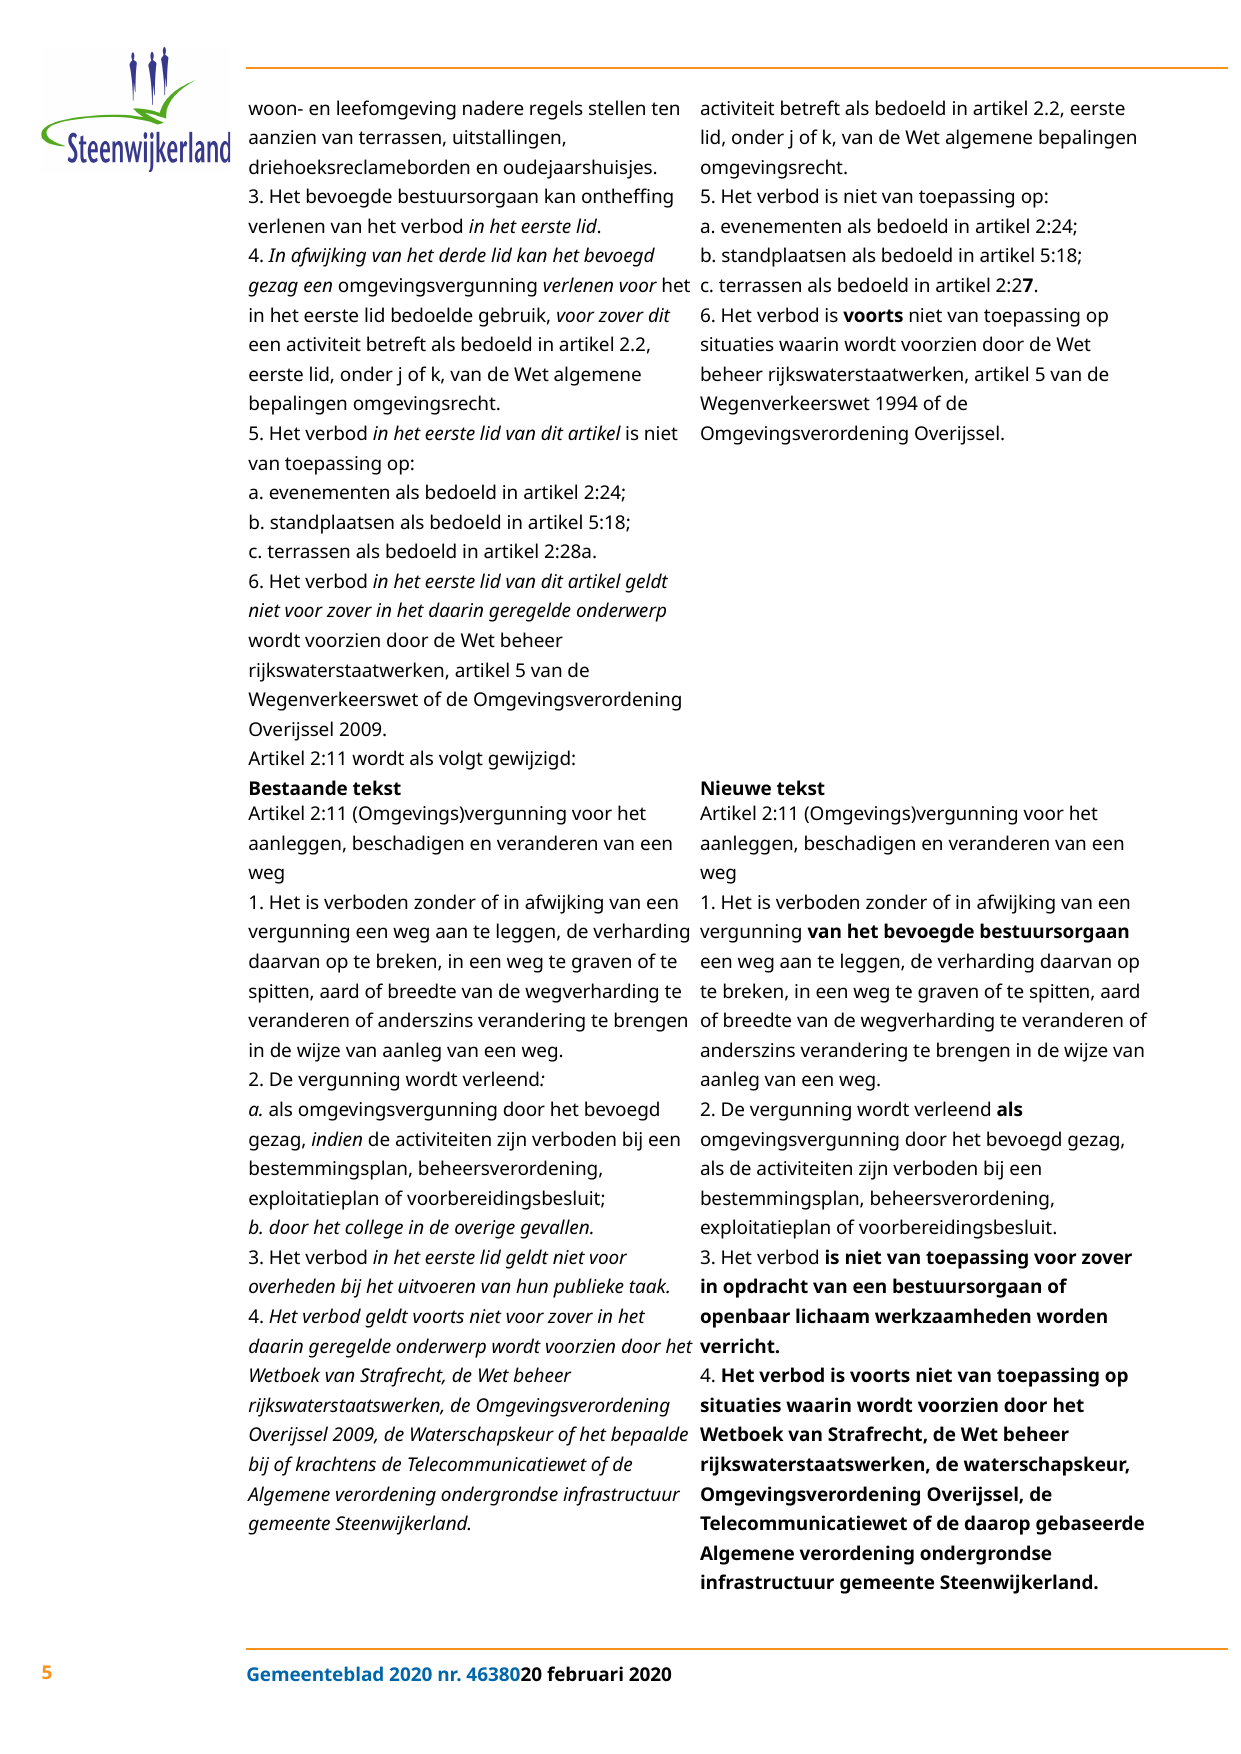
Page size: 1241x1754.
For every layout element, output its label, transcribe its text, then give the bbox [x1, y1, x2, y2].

table_cell activiteit betreft als bedoeld in artikel 2.2, eerste lid, onder j of k, van de Wet algemene bepalingen omgevingsrecht. 5. Het verbod is niet van toepassing op: a. evenementen als bedoeld in artikel 2:24; b. standplaatsen als bedoeld in artikel 5:18; c. terrassen als bedoeld in artikel 2:27. 6. Het verbod is voorts niet van toepassing op situaties waarin wordt voorzien door de Wet beheer rijkswaterstaatwerken, artikel 5 van de Wegenverkeerswet 1994 of de Omgevingsverordening Overijssel. [700, 95, 1152, 742]
table_cell Artikel 2:11 (Omgevings)vergunning voor het aanleggen, beschadigen en veranderen van een weg 1. Het is verboden zonder of in afwijking van een vergunning van het bevoegde bestuursorgaan een weg aan te leggen, de verharding daarvan op te breken, in een weg te graven of te spitten, aard of breedte van de wegverharding te veranderen of anderszins verandering te brengen in de wijze van aanleg van een weg. 2. De vergunning wordt verleend als omgevingsvergunning door het bevoegd gezag, als de activiteiten zijn verboden bij een bestemmingsplan, beheersverordening, exploitatieplan of voorbereidingsbesluit. 3. Het verbod is niet van toepassing voor zover in opdracht van een bestuursorgaan of openbaar lichaam werkzaamheden worden verricht. 4. Het verbod is voorts niet van toepassing op situaties waarin wordt voorzien door het Wetboek van Strafrecht, de Wet beheer rijkswaterstaatswerken, de waterschapskeur, Omgevingsverordening Overijssel, de Telecommunicatiewet of de daarop gebaseerde Algemene verordening ondergrondse infrastructuur gemeente Steenwijkerland. [700, 800, 1152, 1595]
table_header Nieuwe tekst [700, 775, 1152, 800]
table_header Bestaande tekst [248, 775, 700, 800]
text Artikel 2:11 wordt als volgt gewijzigd: [248, 745, 1152, 771]
table_cell Artikel 2:11 (Omgevings)vergunning voor het aanleggen, beschadigen en veranderen van een weg 1. Het is verboden zonder of in afwijking van een vergunning een weg aan te leggen, de verharding daarvan op te breken, in een weg te graven of te spitten, aard of breedte van de wegverharding te veranderen of anderszins verandering te brengen in de wijze van aanleg van een weg. 2. De vergunning wordt verleend: a. als omgevingsvergunning door het bevoegd gezag, indien de activiteiten zijn verboden bij een bestemmingsplan, beheersverordening, exploitatieplan of voorbereidingsbesluit; b. door het college in de overige gevallen. 3. Het verbod in het eerste lid geldt niet voor overheden bij het uitvoeren van hun publieke taak. 4. Het verbod geldt voorts niet voor zover in het daarin geregelde onderwerp wordt voorzien door het Wetboek van Strafrecht, de Wet beheer rijkswaterstaatswerken, de Omgevingsverordening Overijssel 2009, de Waterschapskeur of het bepaalde bij of krachtens de Telecommunicatiewet of de Algemene verordening ondergrondse infrastructuur gemeente Steenwijkerland. [248, 800, 700, 1595]
table_cell woon- en leefomgeving nadere regels stellen ten aanzien van terrassen, uitstallingen, driehoeksreclameborden en oudejaarshuisjes. 3. Het bevoegde bestuursorgaan kan ontheffing verlenen van het verbod in het eerste lid. 4. In afwijking van het derde lid kan het bevoegd gezag een omgevingsvergunning verlenen voor het in het eerste lid bedoelde gebruik, voor zover dit een activiteit betreft als bedoeld in artikel 2.2, eerste lid, onder j of k, van de Wet algemene bepalingen omgevingsrecht. 5. Het verbod in het eerste lid van dit artikel is niet van toepassing op: a. evenementen als bedoeld in artikel 2:24; b. standplaatsen als bedoeld in artikel 5:18; c. terrassen als bedoeld in artikel 2:28a. 6. Het verbod in het eerste lid van dit artikel geldt niet voor zover in het daarin geregelde onderwerp wordt voorzien door de Wet beheer rijkswaterstaatwerken, artikel 5 van de Wegenverkeerswet of de Omgevingsverordening Overijssel 2009. [248, 95, 700, 742]
picture [41, 47, 231, 172]
